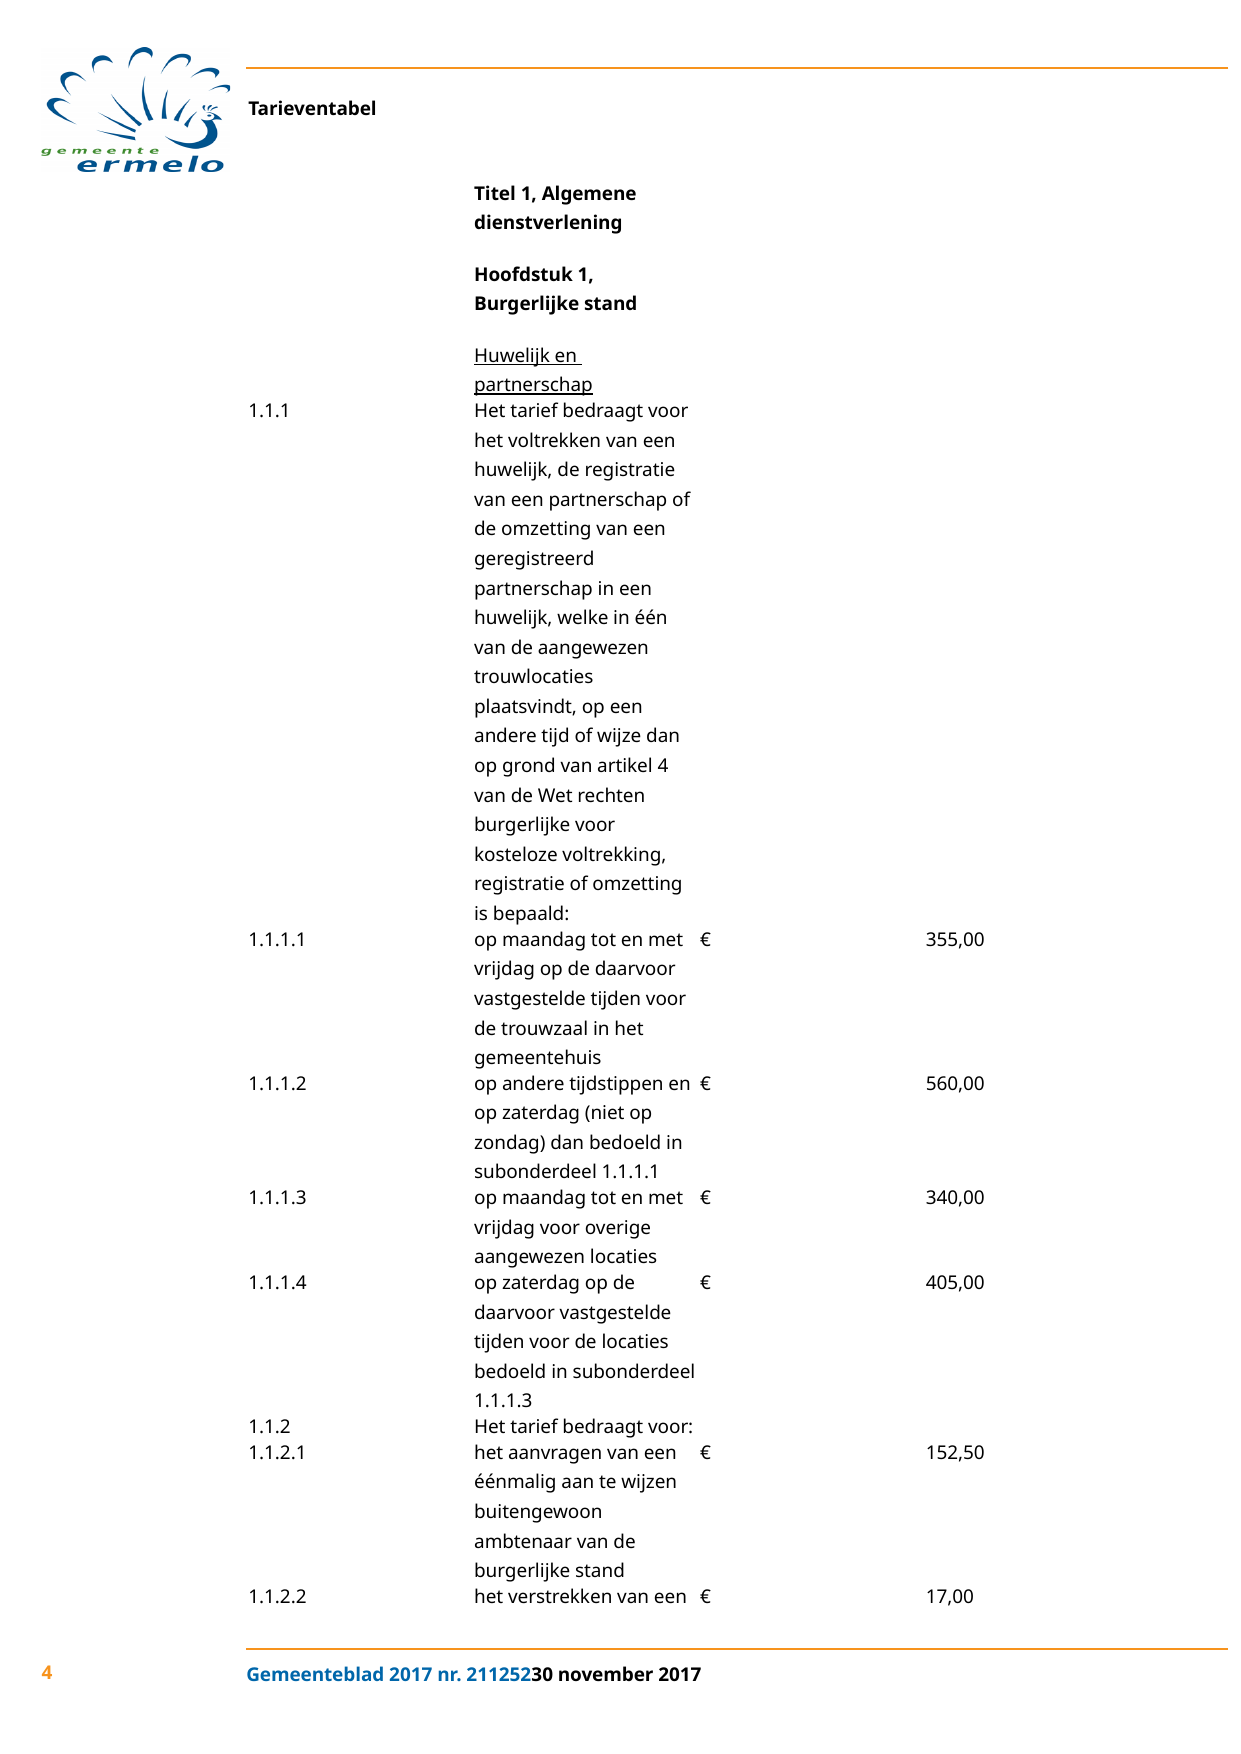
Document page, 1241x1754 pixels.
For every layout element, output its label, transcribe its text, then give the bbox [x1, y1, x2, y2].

table_cell € [700, 1185, 926, 1269]
table_cell [926, 342, 1152, 397]
table_cell 1.1.1.2 [248, 1070, 474, 1184]
table_cell [474, 235, 700, 261]
table_cell [700, 316, 926, 342]
table_cell € [700, 1269, 926, 1413]
table_cell op zaterdag op de daarvoor vastgestelde tijden voor de locaties bedoeld in subonderdeel 1.1.1.3 [474, 1269, 700, 1413]
table_cell [700, 1414, 926, 1439]
table_cell 340,00 [926, 1185, 1152, 1269]
table_cell 17,00 [926, 1583, 1152, 1609]
table_header [248, 180, 474, 235]
table_cell € [700, 1583, 926, 1609]
table_cell [926, 235, 1152, 261]
table_cell € [700, 926, 926, 1070]
table_cell [700, 342, 926, 397]
table_cell op maandag tot en met vrijdag op de daarvoor vastgestelde tijden voor de trouwzaal in het gemeentehuis [474, 926, 700, 1070]
table_cell Hoofdstuk 1, Burgerlijke stand [474, 261, 700, 316]
table_cell 1.1.1.3 [248, 1185, 474, 1269]
table_cell Het tarief bedraagt voor het voltrekken van een huwelijk, de registratie van een partnerschap of de omzetting van een geregistreerd partnerschap in een huwelijk, welke in één van de aangewezen trouwlocaties plaatsvindt, op een andere tijd of wijze dan op grond van artikel 4 van de Wet rechten burgerlijke voor kosteloze voltrekking, registratie of omzetting is bepaald: [474, 397, 700, 926]
table_cell 1.1.2.2 [248, 1583, 474, 1609]
table_cell het verstrekken van een [474, 1583, 700, 1609]
table_cell 405,00 [926, 1269, 1152, 1413]
table_cell € [700, 1070, 926, 1184]
table_cell [700, 235, 926, 261]
table_cell het aanvragen van een éénmalig aan te wijzen buitengewoon ambtenaar van de burgerlijke stand [474, 1439, 700, 1583]
table_cell 355,00 [926, 926, 1152, 1070]
table_cell € [700, 1439, 926, 1583]
table_cell [926, 397, 1152, 926]
table_cell op maandag tot en met vrijdag voor overige aangewezen locaties [474, 1185, 700, 1269]
table_cell 1.1.1 [248, 397, 474, 926]
table_cell 1.1.2 [248, 1414, 474, 1439]
table_cell [248, 235, 474, 261]
text Tarieventabel [248, 95, 1152, 121]
table_cell [926, 261, 1152, 316]
table_cell [700, 397, 926, 926]
table_cell [700, 261, 926, 316]
picture [41, 47, 231, 172]
table_cell 1.1.2.1 [248, 1439, 474, 1583]
table_cell [248, 261, 474, 316]
table_cell [474, 316, 700, 342]
table_header Titel 1, Algemene dienstverlening [474, 180, 700, 235]
table_cell 1.1.1.4 [248, 1269, 474, 1413]
table_cell 560,00 [926, 1070, 1152, 1184]
table_cell [926, 316, 1152, 342]
table_cell [248, 342, 474, 397]
table_header [700, 180, 926, 235]
table_cell Huwelijk en partnerschap [474, 342, 700, 397]
table_cell op andere tijdstippen en op zaterdag (niet op zondag) dan bedoeld in subonderdeel 1.1.1.1 [474, 1070, 700, 1184]
table_cell 1.1.1.1 [248, 926, 474, 1070]
table_header [926, 180, 1152, 235]
table_cell [926, 1414, 1152, 1439]
table_cell Het tarief bedraagt voor: [474, 1414, 700, 1439]
table_cell [248, 316, 474, 342]
table_cell 152,50 [926, 1439, 1152, 1583]
